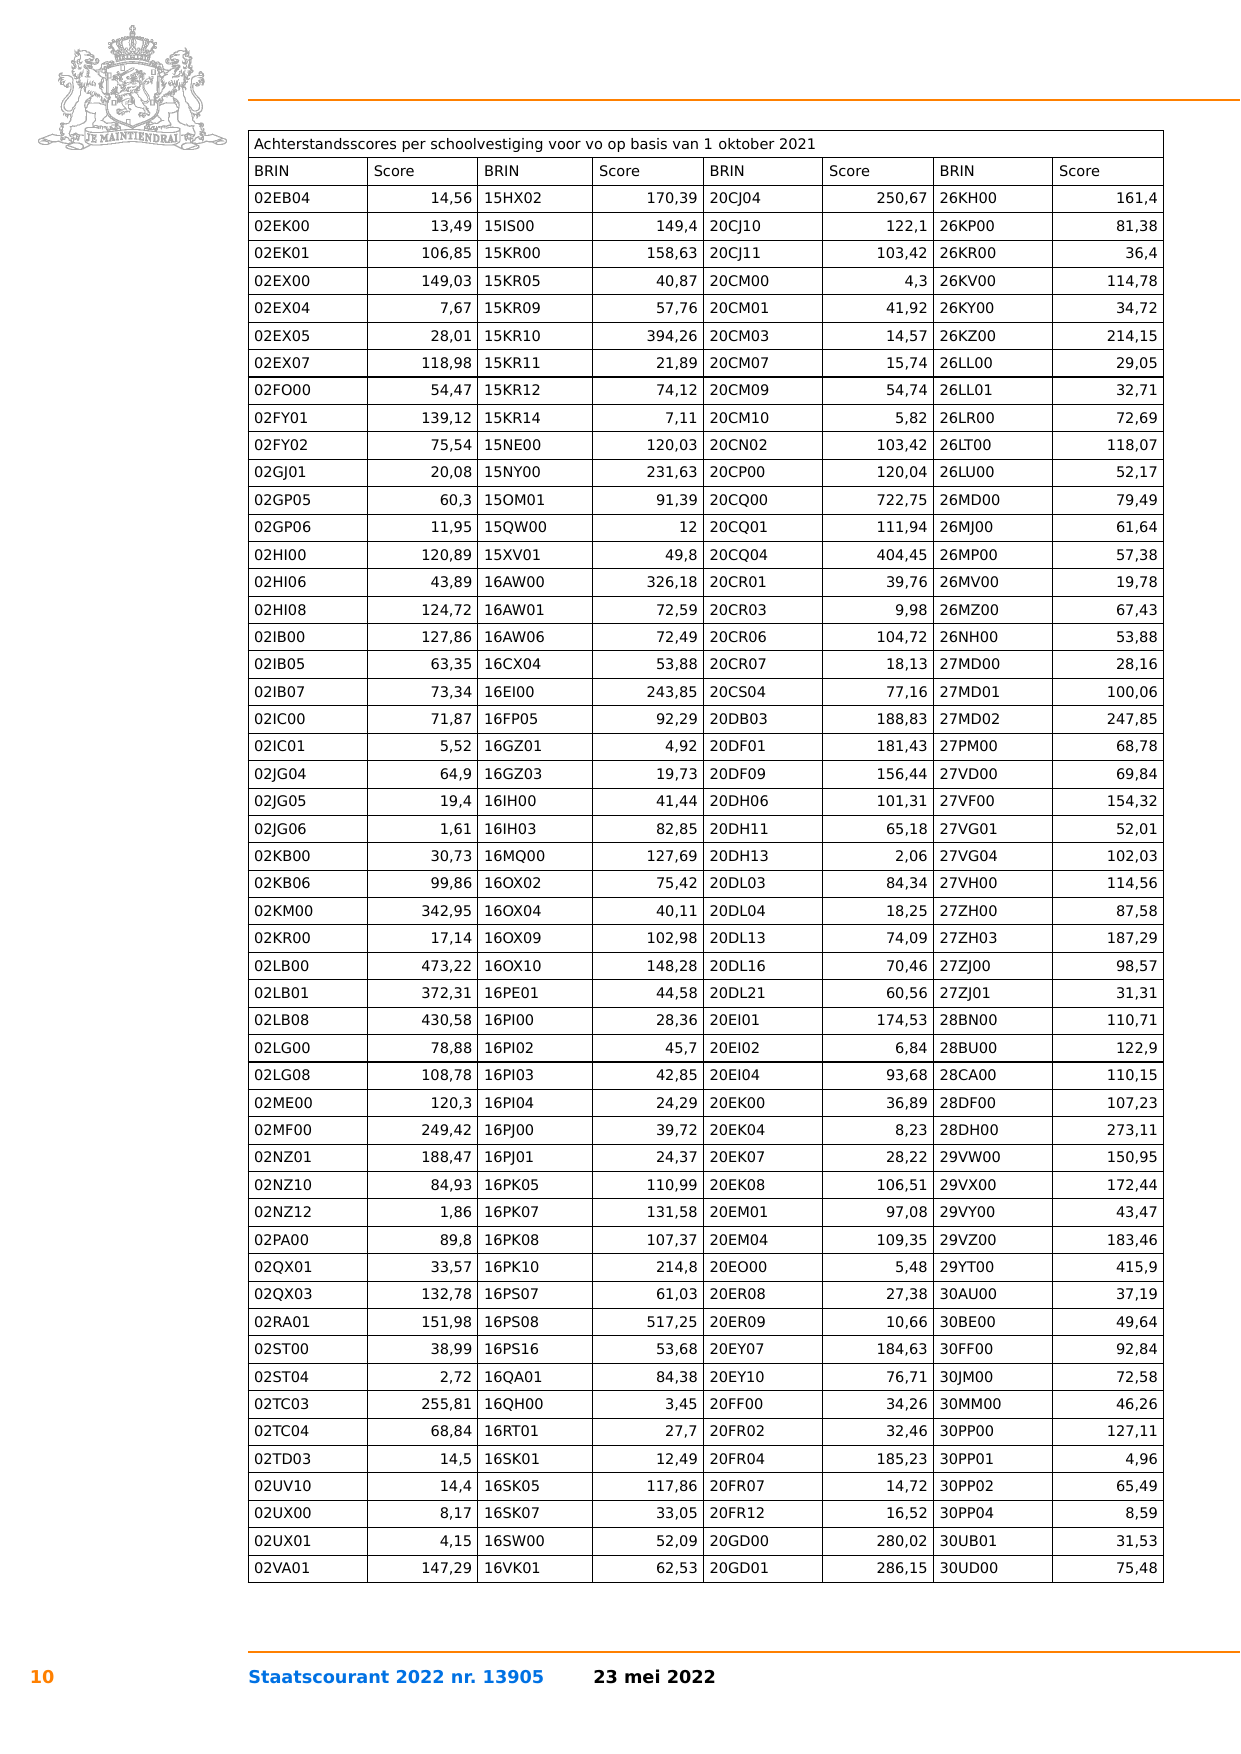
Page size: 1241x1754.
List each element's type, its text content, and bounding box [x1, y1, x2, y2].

table_cell 02FY01 [249, 405, 367, 431]
table_cell 72,58 [1053, 1364, 1163, 1390]
table_cell 4,3 [823, 268, 933, 294]
table_cell 147,29 [368, 1556, 477, 1582]
table_cell 103,42 [823, 241, 933, 267]
table_cell 65,49 [1053, 1473, 1163, 1500]
table_cell 02LB00 [249, 953, 367, 979]
table_cell 16RT01 [478, 1419, 592, 1445]
table_cell 02UV10 [249, 1473, 367, 1500]
table_cell 114,56 [1053, 871, 1163, 897]
table_cell 78,88 [368, 1035, 477, 1061]
table_cell 139,12 [368, 405, 477, 431]
table_cell 3,45 [593, 1391, 703, 1417]
table_cell 02PA00 [249, 1227, 367, 1253]
table_cell 57,76 [593, 295, 703, 322]
table_cell 404,45 [823, 542, 933, 568]
table_cell 15NE00 [478, 432, 592, 459]
table_cell 26KP00 [934, 213, 1052, 239]
table_cell 68,78 [1053, 734, 1163, 760]
table_cell 114,78 [1053, 268, 1163, 294]
table_cell 72,69 [1053, 405, 1163, 431]
table_cell 20CN02 [704, 432, 822, 459]
table_cell 110,99 [593, 1172, 703, 1198]
table_cell 20DF09 [704, 761, 822, 787]
table_cell 02QX03 [249, 1282, 367, 1308]
table_cell 120,89 [368, 542, 477, 568]
table_cell 122,1 [823, 213, 933, 239]
table_cell 20FR02 [704, 1419, 822, 1445]
table_cell BRIN [478, 158, 592, 185]
table_cell 19,78 [1053, 569, 1163, 596]
table_cell 36,4 [1053, 241, 1163, 267]
table_cell 20ER08 [704, 1282, 822, 1308]
table_cell 02UX00 [249, 1501, 367, 1527]
table_cell 17,14 [368, 925, 477, 952]
table_cell 273,11 [1053, 1117, 1163, 1143]
table_cell 34,72 [1053, 295, 1163, 322]
table_cell 28BN00 [934, 1008, 1052, 1034]
table_cell 20DL03 [704, 871, 822, 897]
table_cell 26LT00 [934, 432, 1052, 459]
table_cell 16PS07 [478, 1282, 592, 1308]
table_cell 16AW00 [478, 569, 592, 596]
table_cell 517,25 [593, 1309, 703, 1335]
table_cell 02EX07 [249, 350, 367, 376]
table_cell 02QX01 [249, 1254, 367, 1281]
table_cell 20CM03 [704, 323, 822, 349]
table_cell 326,18 [593, 569, 703, 596]
table_cell 45,7 [593, 1035, 703, 1061]
table_cell 16EI00 [478, 679, 592, 705]
table_cell 75,48 [1053, 1556, 1163, 1582]
table_cell 02TD03 [249, 1446, 367, 1472]
table_cell 20CR07 [704, 651, 822, 678]
table_cell 02IB07 [249, 679, 367, 705]
table_cell 20CM00 [704, 268, 822, 294]
table_cell 106,51 [823, 1172, 933, 1198]
table_cell 02EK00 [249, 213, 367, 239]
table_cell 69,84 [1053, 761, 1163, 787]
table_cell 14,57 [823, 323, 933, 349]
table_cell 16PS16 [478, 1336, 592, 1363]
table_cell 111,94 [823, 515, 933, 541]
table_cell 20EO00 [704, 1254, 822, 1281]
table_cell Score [1053, 158, 1163, 185]
table_cell 20DF01 [704, 734, 822, 760]
table_cell 394,26 [593, 323, 703, 349]
table_cell 20DL21 [704, 980, 822, 1007]
table_cell 149,03 [368, 268, 477, 294]
table_cell Score [593, 158, 703, 185]
table_cell 172,44 [1053, 1172, 1163, 1198]
table_cell 14,72 [823, 1473, 933, 1500]
table_cell 75,54 [368, 432, 477, 459]
table_cell 20EK08 [704, 1172, 822, 1198]
table_cell 214,15 [1053, 323, 1163, 349]
table_cell 5,82 [823, 405, 933, 431]
table_cell 14,56 [368, 186, 477, 212]
table_cell 415,9 [1053, 1254, 1163, 1281]
table_cell 27ZH00 [934, 898, 1052, 924]
table_cell 30FF00 [934, 1336, 1052, 1363]
table_cell 20DL16 [704, 953, 822, 979]
table_cell 7,67 [368, 295, 477, 322]
table_cell 20EI04 [704, 1063, 822, 1089]
table_cell 20ER09 [704, 1309, 822, 1335]
table_cell 20EY10 [704, 1364, 822, 1390]
table_cell 02MF00 [249, 1117, 367, 1143]
table_cell 30PP01 [934, 1446, 1052, 1472]
table_cell 40,87 [593, 268, 703, 294]
table_cell 11,95 [368, 515, 477, 541]
table_cell Score [368, 158, 477, 185]
table_cell 16PK05 [478, 1172, 592, 1198]
table_cell 02NZ01 [249, 1145, 367, 1171]
table_cell 20GD01 [704, 1556, 822, 1582]
table_cell 02EX04 [249, 295, 367, 322]
table_cell 27MD00 [934, 651, 1052, 678]
table_cell 18,25 [823, 898, 933, 924]
table_cell 30MM00 [934, 1391, 1052, 1417]
table_cell 20CQ01 [704, 515, 822, 541]
table_cell 60,56 [823, 980, 933, 1007]
table_cell 15KR05 [478, 268, 592, 294]
table_cell 24,29 [593, 1090, 703, 1116]
table_cell 29,05 [1053, 350, 1163, 376]
table_cell 20EM01 [704, 1199, 822, 1226]
table_cell 44,58 [593, 980, 703, 1007]
table_cell 20CM07 [704, 350, 822, 376]
table_cell 20EK04 [704, 1117, 822, 1143]
table_cell 249,42 [368, 1117, 477, 1143]
table_cell 26KY00 [934, 295, 1052, 322]
table_cell 26MJ00 [934, 515, 1052, 541]
table_cell 36,89 [823, 1090, 933, 1116]
table_cell 84,34 [823, 871, 933, 897]
table_cell 30UD00 [934, 1556, 1052, 1582]
table_cell 16QA01 [478, 1364, 592, 1390]
table_cell 62,53 [593, 1556, 703, 1582]
table_cell 122,9 [1053, 1035, 1163, 1061]
table_cell 16SK05 [478, 1473, 592, 1500]
table_cell 6,84 [823, 1035, 933, 1061]
table_cell 372,31 [368, 980, 477, 1007]
table_cell 57,38 [1053, 542, 1163, 568]
table_cell 150,95 [1053, 1145, 1163, 1171]
table_cell 16MQ00 [478, 843, 592, 869]
table_cell 20EK00 [704, 1090, 822, 1116]
table_cell 19,4 [368, 789, 477, 815]
table_cell 181,43 [823, 734, 933, 760]
table_cell 16SW00 [478, 1528, 592, 1554]
table_cell 02ME00 [249, 1090, 367, 1116]
table_cell 107,23 [1053, 1090, 1163, 1116]
table_cell 02JG06 [249, 816, 367, 842]
table_cell 28,01 [368, 323, 477, 349]
table_cell 120,03 [593, 432, 703, 459]
table_cell 1,61 [368, 816, 477, 842]
table_cell 16QH00 [478, 1391, 592, 1417]
table_cell 15KR00 [478, 241, 592, 267]
table_cell 1,86 [368, 1199, 477, 1226]
table_cell 2,06 [823, 843, 933, 869]
table_cell 26NH00 [934, 624, 1052, 650]
table_cell 16IH00 [478, 789, 592, 815]
table_cell 41,92 [823, 295, 933, 322]
table_cell 473,22 [368, 953, 477, 979]
table_cell 15NY00 [478, 460, 592, 486]
table_cell 02UX01 [249, 1528, 367, 1554]
table_cell 16PE01 [478, 980, 592, 1007]
table_cell 20EK07 [704, 1145, 822, 1171]
table_cell 15OM01 [478, 487, 592, 513]
table_cell 28,22 [823, 1145, 933, 1171]
table_cell 722,75 [823, 487, 933, 513]
table_cell 15KR14 [478, 405, 592, 431]
table_cell 30PP00 [934, 1419, 1052, 1445]
table_cell 4,96 [1053, 1446, 1163, 1472]
table_cell 02RA01 [249, 1309, 367, 1335]
table_cell 16PI03 [478, 1063, 592, 1089]
table_cell 52,01 [1053, 816, 1163, 842]
table_cell 20GD00 [704, 1528, 822, 1554]
table_cell 16PI00 [478, 1008, 592, 1034]
table_cell 74,09 [823, 925, 933, 952]
table_cell 104,72 [823, 624, 933, 650]
table_cell 16OX09 [478, 925, 592, 952]
table_cell 280,02 [823, 1528, 933, 1554]
table_cell 117,86 [593, 1473, 703, 1500]
table_cell 28,36 [593, 1008, 703, 1034]
table_cell 20CR03 [704, 597, 822, 623]
table_cell 02LG00 [249, 1035, 367, 1061]
table_cell 52,09 [593, 1528, 703, 1554]
table_cell 27VG04 [934, 843, 1052, 869]
table_cell 72,59 [593, 597, 703, 623]
table_cell 02NZ12 [249, 1199, 367, 1226]
table_cell 16PK10 [478, 1254, 592, 1281]
table_cell 97,08 [823, 1199, 933, 1226]
table_cell 26MZ00 [934, 597, 1052, 623]
table_cell 131,58 [593, 1199, 703, 1226]
table_cell 16VK01 [478, 1556, 592, 1582]
table_cell 120,3 [368, 1090, 477, 1116]
table_cell 27VF00 [934, 789, 1052, 815]
table_cell 16AW01 [478, 597, 592, 623]
table_cell 82,85 [593, 816, 703, 842]
table_cell 26LL00 [934, 350, 1052, 376]
table_cell 54,47 [368, 378, 477, 404]
table_cell 60,3 [368, 487, 477, 513]
table_cell 02FY02 [249, 432, 367, 459]
table_cell 26LL01 [934, 378, 1052, 404]
table_cell 26KR00 [934, 241, 1052, 267]
table_cell 27ZJ01 [934, 980, 1052, 1007]
table_cell 16PK07 [478, 1199, 592, 1226]
table_cell 26KV00 [934, 268, 1052, 294]
table_cell 02GP06 [249, 515, 367, 541]
table_cell 12 [593, 515, 703, 541]
table_cell 107,37 [593, 1227, 703, 1253]
table_cell 148,28 [593, 953, 703, 979]
table_cell 61,64 [1053, 515, 1163, 541]
table_cell 20CM10 [704, 405, 822, 431]
table_cell 65,18 [823, 816, 933, 842]
table_cell 27VG01 [934, 816, 1052, 842]
table_cell 20DL13 [704, 925, 822, 952]
table_cell 26KH00 [934, 186, 1052, 212]
table_cell 87,58 [1053, 898, 1163, 924]
table_cell 99,86 [368, 871, 477, 897]
table_cell 255,81 [368, 1391, 477, 1417]
table_cell 02EB04 [249, 186, 367, 212]
table_cell 102,98 [593, 925, 703, 952]
table_cell 20EI02 [704, 1035, 822, 1061]
table_cell 30JM00 [934, 1364, 1052, 1390]
table_cell 02IB00 [249, 624, 367, 650]
table_header Achterstandsscores per schoolvestiging voor vo op basis van 1 oktober 2021 [249, 131, 1163, 157]
table_cell 30,73 [368, 843, 477, 869]
table_cell 02EK01 [249, 241, 367, 267]
table_cell 149,4 [593, 213, 703, 239]
table_cell 20CJ11 [704, 241, 822, 267]
table_cell 103,42 [823, 432, 933, 459]
table_cell 67,43 [1053, 597, 1163, 623]
table_cell BRIN [704, 158, 822, 185]
table_cell 13,49 [368, 213, 477, 239]
table_cell 29VX00 [934, 1172, 1052, 1198]
table_cell 21,89 [593, 350, 703, 376]
table_cell 75,42 [593, 871, 703, 897]
table_cell 247,85 [1053, 706, 1163, 733]
table_cell 15IS00 [478, 213, 592, 239]
table_cell 02EX05 [249, 323, 367, 349]
table_cell 37,19 [1053, 1282, 1163, 1308]
table_cell 84,38 [593, 1364, 703, 1390]
table_cell 29VZ00 [934, 1227, 1052, 1253]
table_cell 185,23 [823, 1446, 933, 1472]
table_cell 430,58 [368, 1008, 477, 1034]
table_cell 41,44 [593, 789, 703, 815]
table_cell 92,29 [593, 706, 703, 733]
table_cell 53,88 [1053, 624, 1163, 650]
table_cell 101,31 [823, 789, 933, 815]
table_cell 20CP00 [704, 460, 822, 486]
table_cell 27MD02 [934, 706, 1052, 733]
table_cell 27PM00 [934, 734, 1052, 760]
table_cell 158,63 [593, 241, 703, 267]
table_cell 02IC00 [249, 706, 367, 733]
table_cell 02VA01 [249, 1556, 367, 1582]
table_cell 127,86 [368, 624, 477, 650]
table_cell 26LU00 [934, 460, 1052, 486]
table_cell 02HI06 [249, 569, 367, 596]
table_cell 10,66 [823, 1309, 933, 1335]
table_cell 42,85 [593, 1063, 703, 1089]
table_cell 16SK07 [478, 1501, 592, 1527]
table_cell 53,68 [593, 1336, 703, 1363]
table_cell 16PI04 [478, 1090, 592, 1116]
table_cell 20DB03 [704, 706, 822, 733]
table_cell 93,68 [823, 1063, 933, 1089]
table_cell 20CJ10 [704, 213, 822, 239]
table_cell 02HI08 [249, 597, 367, 623]
table_cell 38,99 [368, 1336, 477, 1363]
table_cell 02KR00 [249, 925, 367, 952]
table_cell 79,49 [1053, 487, 1163, 513]
table_cell 4,15 [368, 1528, 477, 1554]
table_cell 188,83 [823, 706, 933, 733]
table_cell 52,17 [1053, 460, 1163, 486]
table_cell 26MP00 [934, 542, 1052, 568]
table_cell 20FF00 [704, 1391, 822, 1417]
table_cell 20CR01 [704, 569, 822, 596]
table_cell 187,29 [1053, 925, 1163, 952]
table_cell 46,26 [1053, 1391, 1163, 1417]
table_cell 30UB01 [934, 1528, 1052, 1554]
table_cell 183,46 [1053, 1227, 1163, 1253]
table_cell 15,74 [823, 350, 933, 376]
table_cell 02ST04 [249, 1364, 367, 1390]
table_cell 16FP05 [478, 706, 592, 733]
table_cell 33,05 [593, 1501, 703, 1527]
table_cell 27ZH03 [934, 925, 1052, 952]
table_cell 61,03 [593, 1282, 703, 1308]
table_cell 170,39 [593, 186, 703, 212]
table_cell 106,85 [368, 241, 477, 267]
table_cell 342,95 [368, 898, 477, 924]
table_cell 16OX02 [478, 871, 592, 897]
table_cell 16PK08 [478, 1227, 592, 1253]
table_cell 26MD00 [934, 487, 1052, 513]
table_cell 81,38 [1053, 213, 1163, 239]
table_cell 20CM09 [704, 378, 822, 404]
table_cell 15KR09 [478, 295, 592, 322]
table_cell 29VY00 [934, 1199, 1052, 1226]
table_cell 02JG04 [249, 761, 367, 787]
table_cell 84,93 [368, 1172, 477, 1198]
table_cell 02NZ10 [249, 1172, 367, 1198]
table_cell 110,71 [1053, 1008, 1163, 1034]
table_cell 8,23 [823, 1117, 933, 1143]
table_cell 16GZ03 [478, 761, 592, 787]
table_cell 02KB00 [249, 843, 367, 869]
table_cell 243,85 [593, 679, 703, 705]
table_cell 127,11 [1053, 1419, 1163, 1445]
table_cell 20FR04 [704, 1446, 822, 1472]
table_cell 30PP02 [934, 1473, 1052, 1500]
table_cell 02JG05 [249, 789, 367, 815]
table_cell 16OX04 [478, 898, 592, 924]
table_cell 108,78 [368, 1063, 477, 1089]
table_cell 16PJ00 [478, 1117, 592, 1143]
table_cell 214,8 [593, 1254, 703, 1281]
table_cell 118,98 [368, 350, 477, 376]
table_cell BRIN [934, 158, 1052, 185]
table_cell 16AW06 [478, 624, 592, 650]
table_cell 63,35 [368, 651, 477, 678]
table_cell 20CS04 [704, 679, 822, 705]
table_cell 02KB06 [249, 871, 367, 897]
table_cell 231,63 [593, 460, 703, 486]
table_cell 68,84 [368, 1419, 477, 1445]
table_cell 28BU00 [934, 1035, 1052, 1061]
table_cell 4,92 [593, 734, 703, 760]
table_cell 18,13 [823, 651, 933, 678]
table_cell 118,07 [1053, 432, 1163, 459]
table_cell 53,88 [593, 651, 703, 678]
table_cell 20DH13 [704, 843, 822, 869]
table_cell 72,49 [593, 624, 703, 650]
table_cell 02TC04 [249, 1419, 367, 1445]
table_cell 151,98 [368, 1309, 477, 1335]
table_cell 02GJ01 [249, 460, 367, 486]
table_cell 16PS08 [478, 1309, 592, 1335]
table_cell 02LB08 [249, 1008, 367, 1034]
table_cell 120,04 [823, 460, 933, 486]
table_cell 16PJ01 [478, 1145, 592, 1171]
table_cell 8,17 [368, 1501, 477, 1527]
table_cell 30BE00 [934, 1309, 1052, 1335]
table_cell 174,53 [823, 1008, 933, 1034]
table_cell 9,98 [823, 597, 933, 623]
table_cell 12,49 [593, 1446, 703, 1472]
table_cell 154,32 [1053, 789, 1163, 815]
table_cell 20CJ04 [704, 186, 822, 212]
table_cell 156,44 [823, 761, 933, 787]
table_cell 70,46 [823, 953, 933, 979]
table_cell 92,84 [1053, 1336, 1163, 1363]
table_cell 32,71 [1053, 378, 1163, 404]
table_cell 5,48 [823, 1254, 933, 1281]
table_cell 20CM01 [704, 295, 822, 322]
table_cell 127,69 [593, 843, 703, 869]
table_cell 02IB05 [249, 651, 367, 678]
table_cell 20EM04 [704, 1227, 822, 1253]
table_cell 26LR00 [934, 405, 1052, 431]
table_cell 02ST00 [249, 1336, 367, 1363]
table_cell 16OX10 [478, 953, 592, 979]
table_cell 14,5 [368, 1446, 477, 1472]
table_cell 30AU00 [934, 1282, 1052, 1308]
table_cell 77,16 [823, 679, 933, 705]
table_cell 20FR07 [704, 1473, 822, 1500]
table_cell 2,72 [368, 1364, 477, 1390]
table_cell 27VH00 [934, 871, 1052, 897]
table_cell 49,8 [593, 542, 703, 568]
table_cell 54,74 [823, 378, 933, 404]
table_cell 28DH00 [934, 1117, 1052, 1143]
table_cell 16GZ01 [478, 734, 592, 760]
table_cell 286,15 [823, 1556, 933, 1582]
table_cell 5,52 [368, 734, 477, 760]
table_cell 15KR12 [478, 378, 592, 404]
table_cell 109,35 [823, 1227, 933, 1253]
table_cell 98,57 [1053, 953, 1163, 979]
table_cell 27MD01 [934, 679, 1052, 705]
table_cell 16,52 [823, 1501, 933, 1527]
table_cell 74,12 [593, 378, 703, 404]
table_cell 29VW00 [934, 1145, 1052, 1171]
table_cell 28,16 [1053, 651, 1163, 678]
table_cell 02TC03 [249, 1391, 367, 1417]
table_cell 132,78 [368, 1282, 477, 1308]
table_cell 161,4 [1053, 186, 1163, 212]
table_cell 20CR06 [704, 624, 822, 650]
table_cell 27VD00 [934, 761, 1052, 787]
table_cell 15QW00 [478, 515, 592, 541]
picture [38, 25, 227, 150]
table_cell 33,57 [368, 1254, 477, 1281]
table_cell 64,9 [368, 761, 477, 787]
table_cell 26KZ00 [934, 323, 1052, 349]
table_cell 49,64 [1053, 1309, 1163, 1335]
table_cell 20,08 [368, 460, 477, 486]
table_cell 30PP04 [934, 1501, 1052, 1527]
table_cell 20DH06 [704, 789, 822, 815]
table_cell 20EY07 [704, 1336, 822, 1363]
table_cell 28DF00 [934, 1090, 1052, 1116]
table_cell 20FR12 [704, 1501, 822, 1527]
table_cell 16IH03 [478, 816, 592, 842]
table_cell 184,63 [823, 1336, 933, 1363]
table_cell 102,03 [1053, 843, 1163, 869]
table_cell 16CX04 [478, 651, 592, 678]
table_cell 73,34 [368, 679, 477, 705]
table_cell 250,67 [823, 186, 933, 212]
table_cell 32,46 [823, 1419, 933, 1445]
table_cell Score [823, 158, 933, 185]
table_cell 91,39 [593, 487, 703, 513]
table_cell 02LG08 [249, 1063, 367, 1089]
table_cell 31,31 [1053, 980, 1163, 1007]
table_cell 89,8 [368, 1227, 477, 1253]
table_cell 15KR11 [478, 350, 592, 376]
table_cell 02FO00 [249, 378, 367, 404]
table_cell 110,15 [1053, 1063, 1163, 1089]
table_cell 02EX00 [249, 268, 367, 294]
table_cell 8,59 [1053, 1501, 1163, 1527]
table_cell 02IC01 [249, 734, 367, 760]
table_cell 34,26 [823, 1391, 933, 1417]
table_cell 15KR10 [478, 323, 592, 349]
table_cell 7,11 [593, 405, 703, 431]
table_cell 43,47 [1053, 1199, 1163, 1226]
table_cell BRIN [249, 158, 367, 185]
table_cell 02HI00 [249, 542, 367, 568]
table_cell 28CA00 [934, 1063, 1052, 1089]
table_cell 29YT00 [934, 1254, 1052, 1281]
table_cell 02GP05 [249, 487, 367, 513]
table_cell 27,7 [593, 1419, 703, 1445]
table_cell 76,71 [823, 1364, 933, 1390]
table_cell 40,11 [593, 898, 703, 924]
table_cell 124,72 [368, 597, 477, 623]
table_cell 27ZJ00 [934, 953, 1052, 979]
table_cell 20CQ04 [704, 542, 822, 568]
table_cell 26MV00 [934, 569, 1052, 596]
table_cell 16PI02 [478, 1035, 592, 1061]
table_cell 20CQ00 [704, 487, 822, 513]
table_cell 71,87 [368, 706, 477, 733]
table_cell 16SK01 [478, 1446, 592, 1472]
table_cell 02KM00 [249, 898, 367, 924]
table_cell 39,76 [823, 569, 933, 596]
table_cell 02LB01 [249, 980, 367, 1007]
table_cell 20DH11 [704, 816, 822, 842]
table_cell 20EI01 [704, 1008, 822, 1034]
table_cell 15XV01 [478, 542, 592, 568]
table_cell 43,89 [368, 569, 477, 596]
table_cell 27,38 [823, 1282, 933, 1308]
table_cell 31,53 [1053, 1528, 1163, 1554]
table_cell 24,37 [593, 1145, 703, 1171]
table_cell 39,72 [593, 1117, 703, 1143]
table_cell 19,73 [593, 761, 703, 787]
table_cell 14,4 [368, 1473, 477, 1500]
table_cell 15HX02 [478, 186, 592, 212]
table_cell 20DL04 [704, 898, 822, 924]
table_cell 188,47 [368, 1145, 477, 1171]
table_cell 100,06 [1053, 679, 1163, 705]
